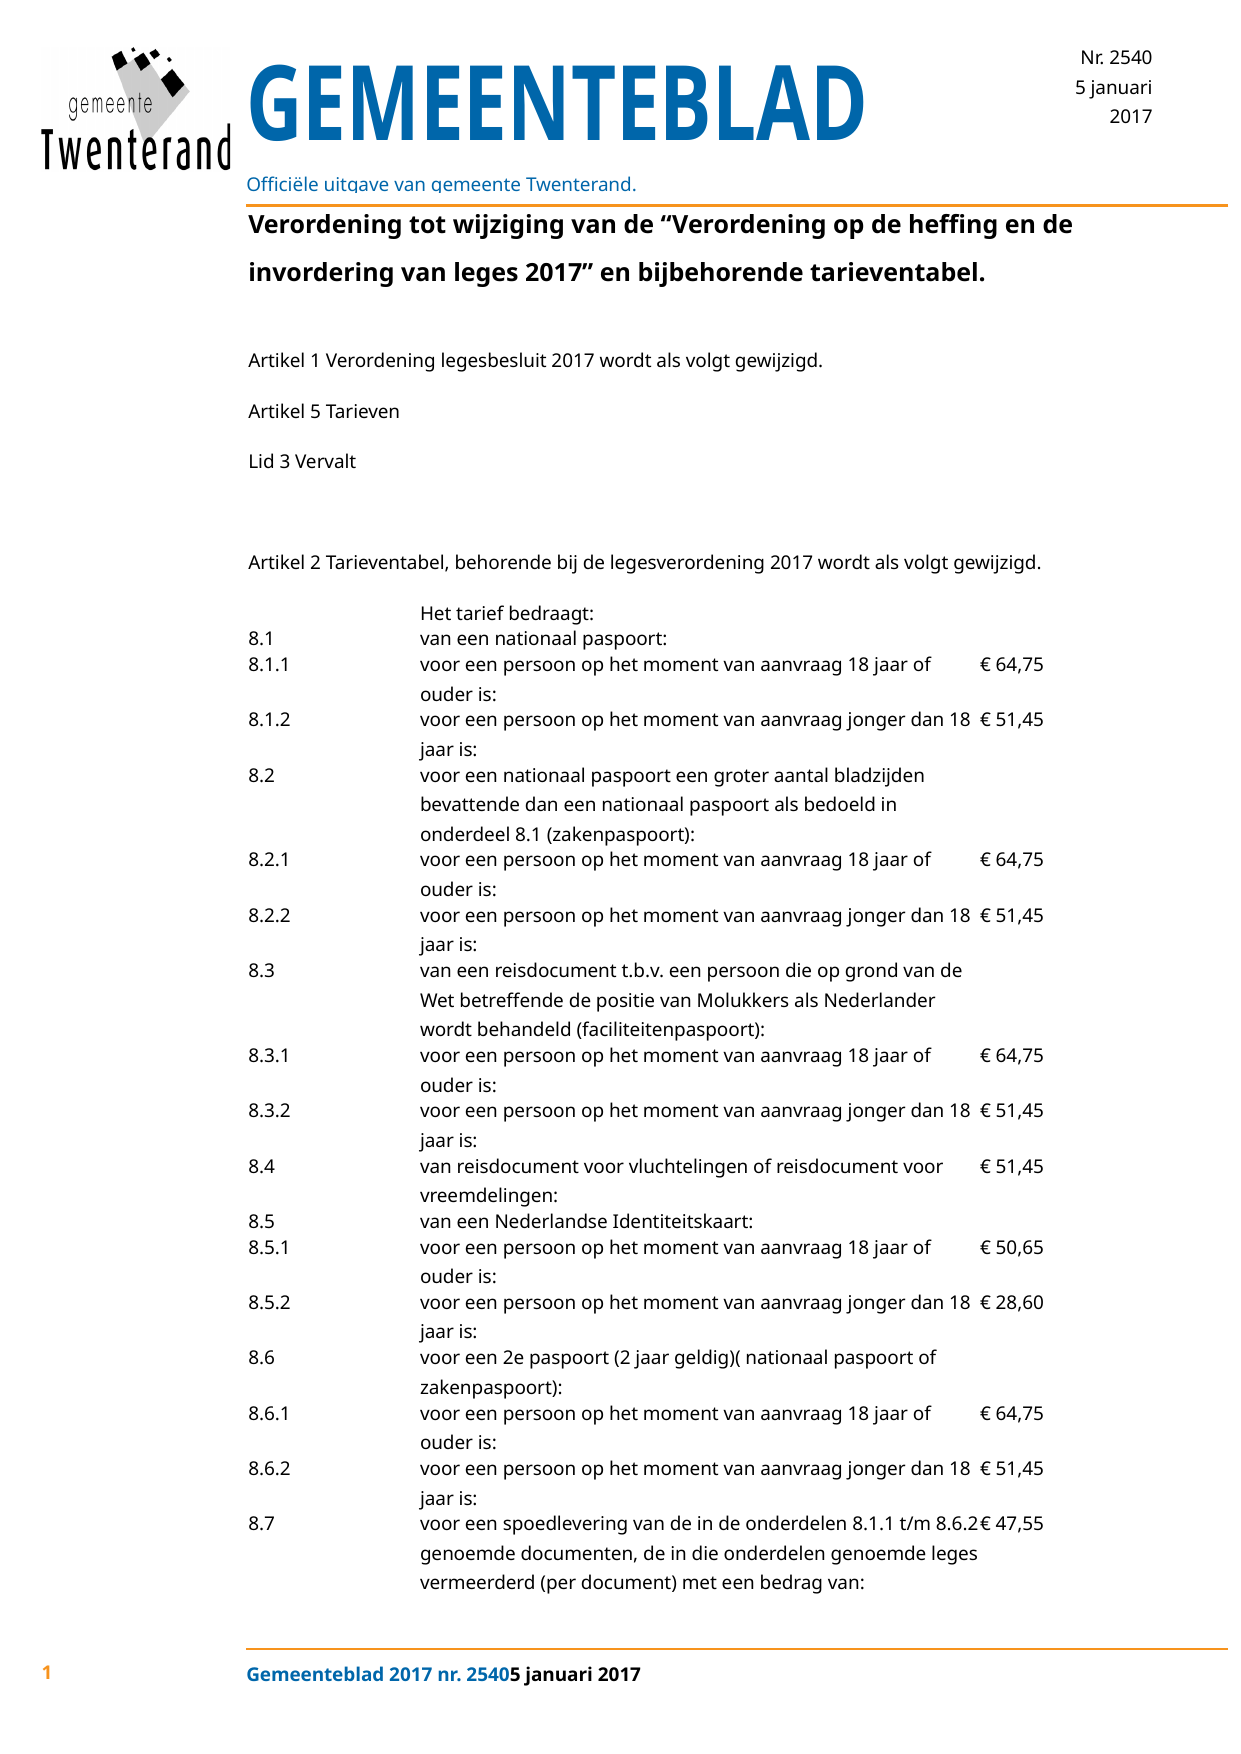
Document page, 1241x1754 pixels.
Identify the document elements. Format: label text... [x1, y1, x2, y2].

table_cell € 50,65 [980, 1234, 1152, 1289]
table_cell € 51,45 [980, 1455, 1152, 1510]
table_cell 8.2.1 [248, 847, 420, 902]
table_cell 8.3.2 [248, 1098, 420, 1153]
table_cell 8.6.1 [248, 1400, 420, 1455]
table_cell 8.3.1 [248, 1042, 420, 1097]
table_cell voor een persoon op het moment van aanvraag 18 jaar of ouder is: [420, 1400, 980, 1455]
table_cell € 28,60 [980, 1289, 1152, 1344]
table_cell voor een persoon op het moment van aanvraag jonger dan 18 jaar is: [420, 1098, 980, 1153]
table_cell [980, 1345, 1152, 1400]
table_cell van een nationaal paspoort: [420, 625, 980, 651]
table_cell € 64,75 [980, 1400, 1152, 1455]
table_cell voor een persoon op het moment van aanvraag jonger dan 18 jaar is: [420, 706, 980, 762]
table_cell voor een persoon op het moment van aanvraag 18 jaar of ouder is: [420, 651, 980, 706]
picture [41, 47, 231, 172]
table_cell € 51,45 [980, 902, 1152, 957]
table_cell [980, 762, 1152, 847]
table_header Het tarief bedraagt: [420, 600, 980, 625]
text Artikel 5 Tarieven [248, 398, 1152, 424]
table_cell 8.2 [248, 762, 420, 847]
table_cell voor een spoedlevering van de in de onderdelen 8.1.1 t/m 8.6.2 genoemde documenten, de in die onderdelen genoemde leges vermeerderd (per document) met een bedrag van: [420, 1510, 980, 1595]
table_cell 8.4 [248, 1153, 420, 1208]
table_cell € 64,75 [980, 651, 1152, 706]
table_cell voor een persoon op het moment van aanvraag jonger dan 18 jaar is: [420, 1289, 980, 1344]
table_cell van een reisdocument t.b.v. een persoon die op grond van de Wet betreffende de positie van Molukkers als Nederlander wordt behandeld (faciliteitenpaspoort): [420, 957, 980, 1042]
table_cell € 47,55 [980, 1510, 1152, 1595]
table_cell 8.2.2 [248, 902, 420, 957]
table_cell [980, 957, 1152, 1042]
table_cell voor een persoon op het moment van aanvraag 18 jaar of ouder is: [420, 1042, 980, 1097]
table_cell 8.7 [248, 1510, 420, 1595]
text Verordening tot wijziging van de “Verordening op de heffing en de invordering van leges 2017” en bijbehorende tarieventabel. [248, 207, 1152, 288]
text Artikel 1 Verordening legesbesluit 2017 wordt als volgt gewijzigd. [248, 347, 1152, 373]
table_cell € 64,75 [980, 847, 1152, 902]
table_cell 8.1.2 [248, 706, 420, 762]
table_cell 8.5.1 [248, 1234, 420, 1289]
table_header [980, 600, 1152, 625]
table_cell 8.3 [248, 957, 420, 1042]
text Artikel 2 Tarieventabel, behorende bij de legesverordening 2017 wordt als volgt gewijzigd. [248, 549, 1152, 575]
table_cell 8.5 [248, 1208, 420, 1234]
table_cell voor een persoon op het moment van aanvraag jonger dan 18 jaar is: [420, 1455, 980, 1510]
table_cell [980, 1208, 1152, 1234]
table_cell 8.1 [248, 625, 420, 651]
table_cell van een Nederlandse Identiteitskaart: [420, 1208, 980, 1234]
table_cell voor een persoon op het moment van aanvraag 18 jaar of ouder is: [420, 847, 980, 902]
table_cell voor een persoon op het moment van aanvraag jonger dan 18 jaar is: [420, 902, 980, 957]
text Lid 3 Vervalt [248, 448, 1152, 474]
table_cell voor een persoon op het moment van aanvraag 18 jaar of ouder is: [420, 1234, 980, 1289]
table_cell € 51,45 [980, 706, 1152, 762]
table_cell [980, 625, 1152, 651]
table_cell 8.6.2 [248, 1455, 420, 1510]
table_header [248, 600, 420, 625]
table_cell 8.6 [248, 1345, 420, 1400]
table_cell 8.5.2 [248, 1289, 420, 1344]
table_cell € 51,45 [980, 1098, 1152, 1153]
table_cell € 51,45 [980, 1153, 1152, 1208]
table_cell voor een nationaal paspoort een groter aantal bladzijden bevattende dan een nationaal paspoort als bedoeld in onderdeel 8.1 (zakenpaspoort): [420, 762, 980, 847]
table_cell voor een 2e paspoort (2 jaar geldig)( nationaal paspoort of zakenpaspoort): [420, 1345, 980, 1400]
table_cell van reisdocument voor vluchtelingen of reisdocument voor vreemdelingen: [420, 1153, 980, 1208]
table_cell 8.1.1 [248, 651, 420, 706]
table_cell € 64,75 [980, 1042, 1152, 1097]
